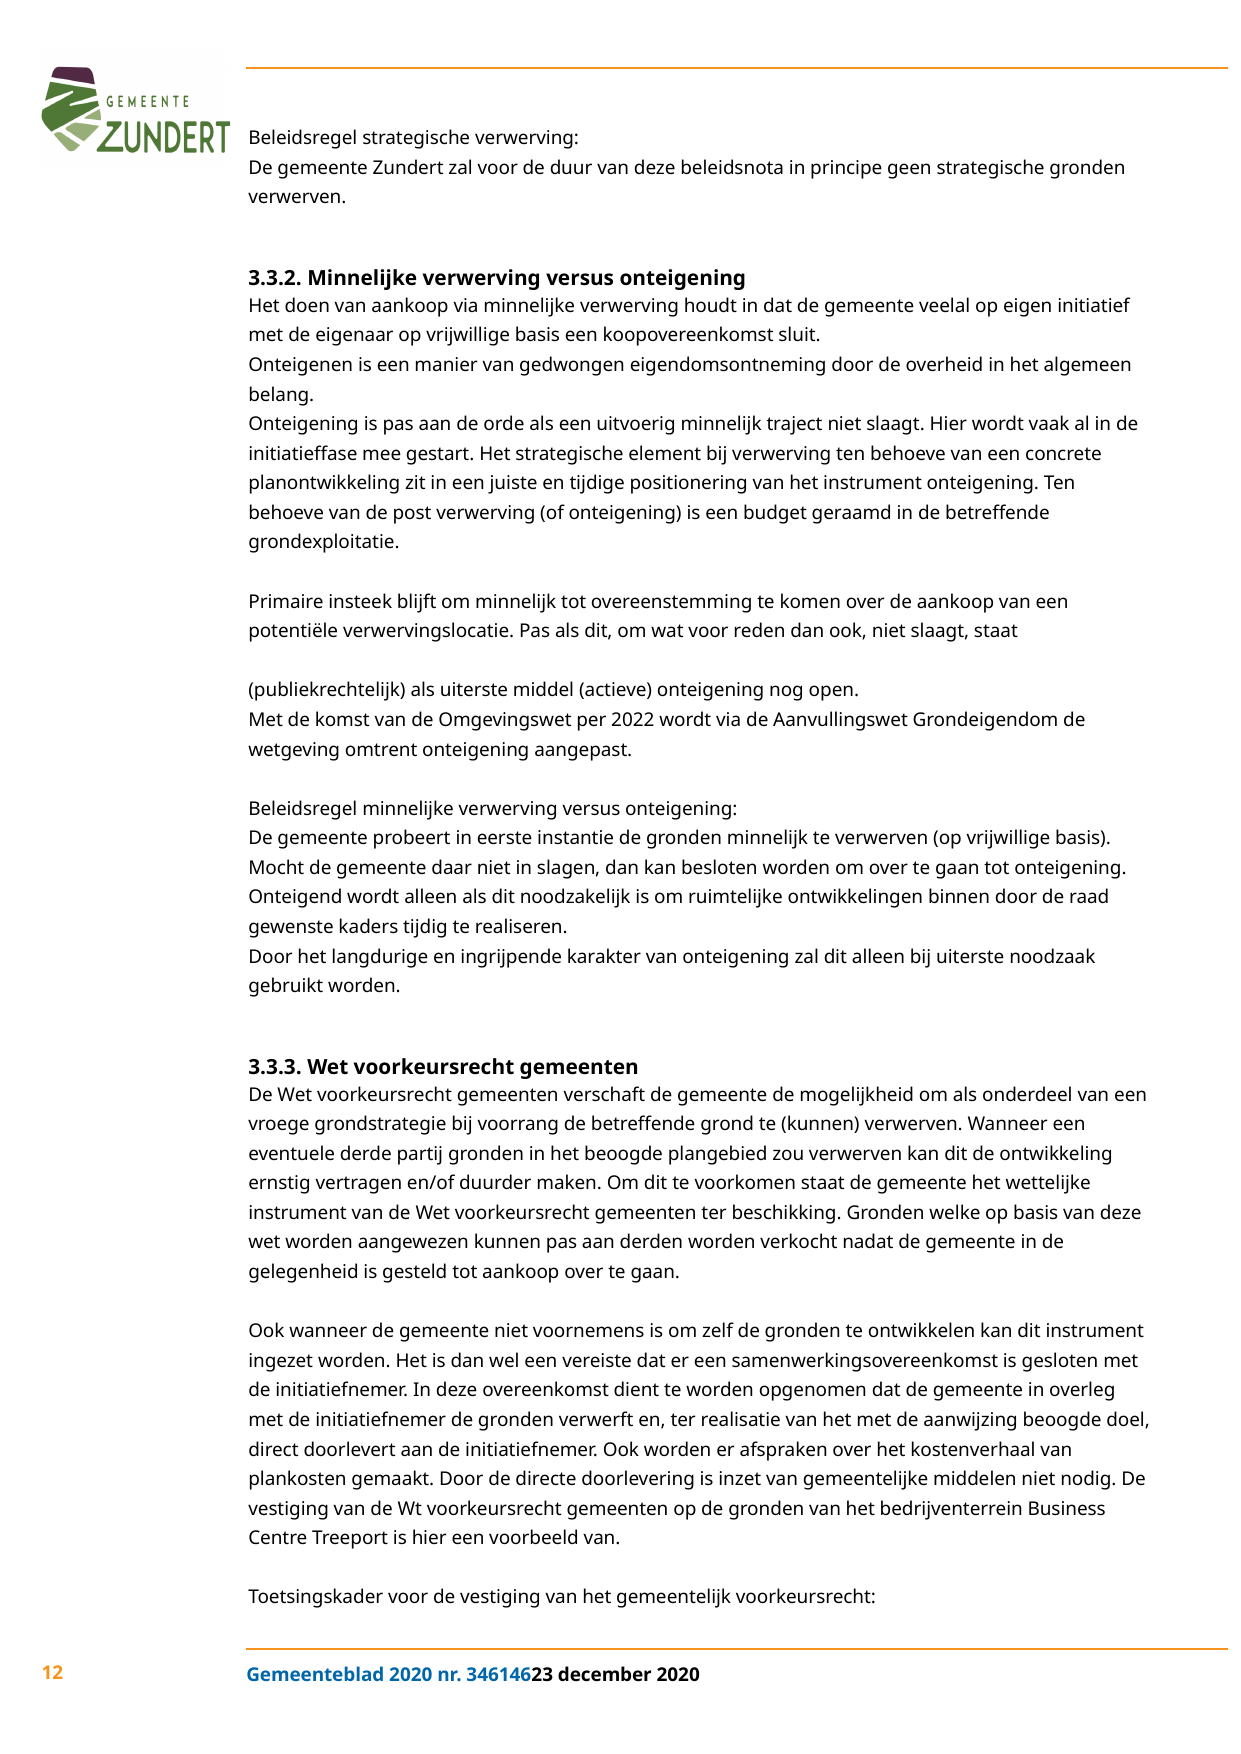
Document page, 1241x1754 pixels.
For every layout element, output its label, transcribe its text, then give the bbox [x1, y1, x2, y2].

text Beleidsregel strategische verwerving: [248, 124, 1152, 150]
text 3.3.3. Wet voorkeursrecht gemeenten [248, 1052, 1152, 1081]
text De gemeente probeert in eerste instantie de gronden minnelijk te verwerven (op vrijwillige basis). Mocht de gemeente daar niet in slagen, dan kan besloten worden om over te gaan tot onteigening. Onteigend wordt alleen als dit noodzakelijk is om ruimtelijke ontwikkelingen binnen door de raad gewenste kaders tijdig te realiseren. [248, 824, 1152, 939]
text Onteigening is pas aan de orde als een uitvoerig minnelijk traject niet slaagt. Hier wordt vaak al in de initiatieffase mee gestart. Het strategische element bij verwerving ten behoeve van een concrete planontwikkeling zit in een juiste en tijdige positionering van het instrument onteigening. Ten behoeve van de post verwerving (of onteigening) is een budget geraamd in de betreffende grondexploitatie. [248, 410, 1152, 554]
text De gemeente Zundert zal voor de duur van deze beleidsnota in principe geen strategische gronden verwerven. [248, 154, 1152, 209]
text Onteigenen is een manier van gedwongen eigendomsontneming door de overheid in het algemeen belang. [248, 351, 1152, 406]
text Ook wanneer de gemeente niet voornemens is om zelf de gronden te ontwikkelen kan dit instrument ingezet worden. Het is dan wel een vereiste dat er een samenwerkingsovereenkomst is gesloten met de initiatiefnemer. In deze overeenkomst dient te worden opgenomen dat de gemeente in overleg met de initiatiefnemer de gronden verwerft en, ter realisatie van het met de aanwijzing beoogde doel, direct doorlevert aan de initiatiefnemer. Ook worden er afspraken over het kostenverhaal van plankosten gemaakt. Door de directe doorlevering is inzet van gemeentelijke middelen niet nodig. De vestiging van de Wt voorkeursrecht gemeenten op de gronden van het bedrijventerrein Business Centre Treeport is hier een voorbeeld van. [248, 1317, 1152, 1550]
text 3.3.2. Minnelijke verwerving versus onteigening [248, 263, 1152, 292]
text Met de komst van de Omgevingswet per 2022 wordt via de Aanvullingswet Grondeigendom de wetgeving omtrent onteigening aangepast. [248, 706, 1152, 761]
text Primaire insteek blijft om minnelijk tot overeenstemming te komen over de aankoop van een potentiële verwervingslocatie. Pas als dit, om wat voor reden dan ook, niet slaagt, staat [248, 588, 1152, 643]
text (publiekrechtelijk) als uiterste middel (actieve) onteigening nog open. [248, 677, 1152, 702]
text Door het langdurige en ingrijpende karakter van onteigening zal dit alleen bij uiterste noodzaak gebruikt worden. [248, 943, 1152, 998]
text Toetsingskader voor de vestiging van het gemeentelijk voorkeursrecht: [248, 1584, 1152, 1609]
text De Wet voorkeursrecht gemeenten verschaft de gemeente de mogelijkheid om als onderdeel van een vroege grondstrategie bij voorrang de betreffende grond te (kunnen) verwerven. Wanneer een eventuele derde partij gronden in het beoogde plangebied zou verwerven kan dit de ontwikkeling ernstig vertragen en/of duurder maken. Om dit te voorkomen staat de gemeente het wettelijke instrument van de Wet voorkeursrecht gemeenten ter beschikking. Gronden welke op basis van deze wet worden aangewezen kunnen pas aan derden worden verkocht nadat de gemeente in de gelegenheid is gesteld tot aankoop over te gaan. [248, 1081, 1152, 1284]
picture [41, 47, 231, 172]
text Beleidsregel minnelijke verwerving versus onteigening: [248, 795, 1152, 821]
text Het doen van aankoop via minnelijke verwerving houdt in dat de gemeente veelal op eigen initiatief met de eigenaar op vrijwillige basis een koopovereenkomst sluit. [248, 292, 1152, 347]
